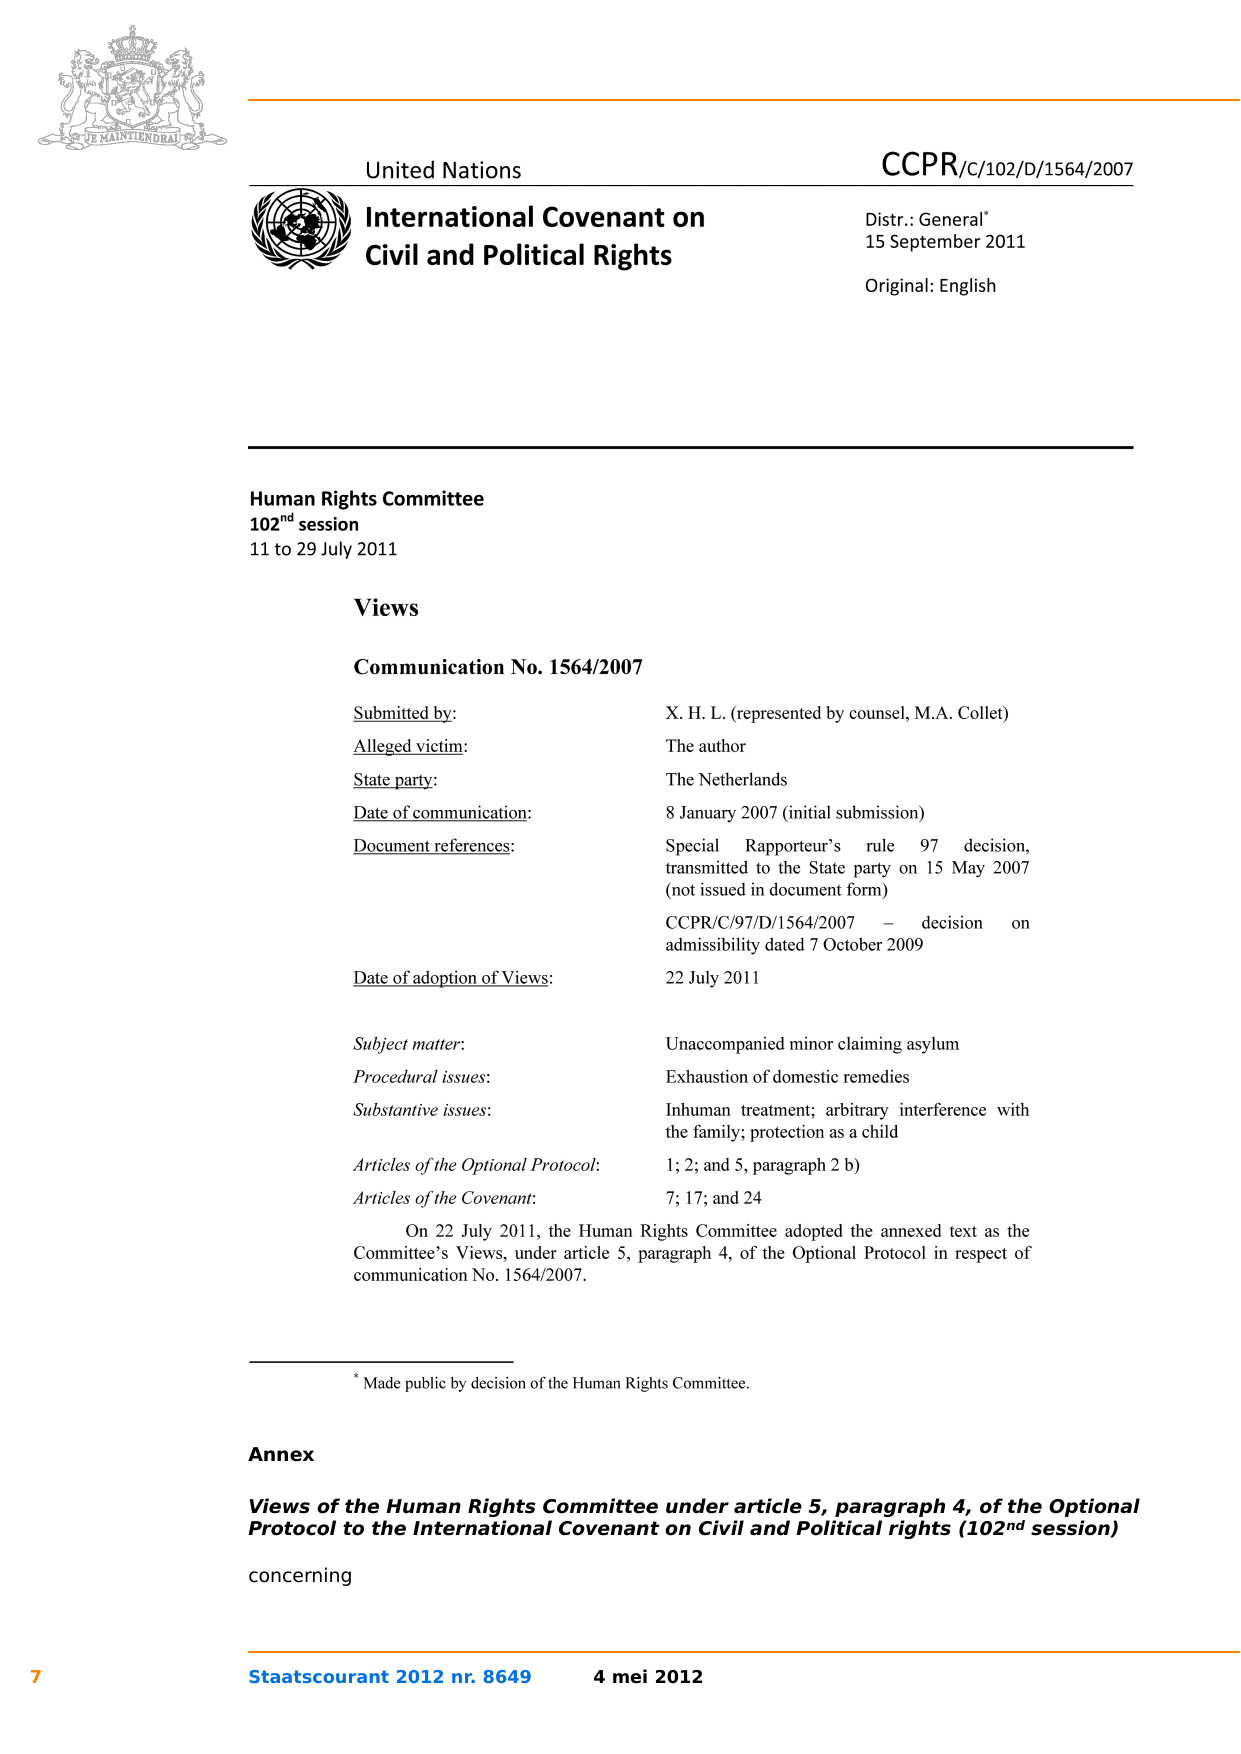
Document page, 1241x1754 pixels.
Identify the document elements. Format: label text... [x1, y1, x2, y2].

picture [38, 25, 227, 150]
subtitle Annex [248, 1444, 1163, 1466]
subtitle Views of the Human Rights Committee under article 5, paragraph 4, of the Optional Protocol to the International Covenant on Civil and Political rights (102nd session) [248, 1496, 1163, 1540]
picture [248, 151, 1134, 1392]
text concerning [248, 1565, 1163, 1587]
